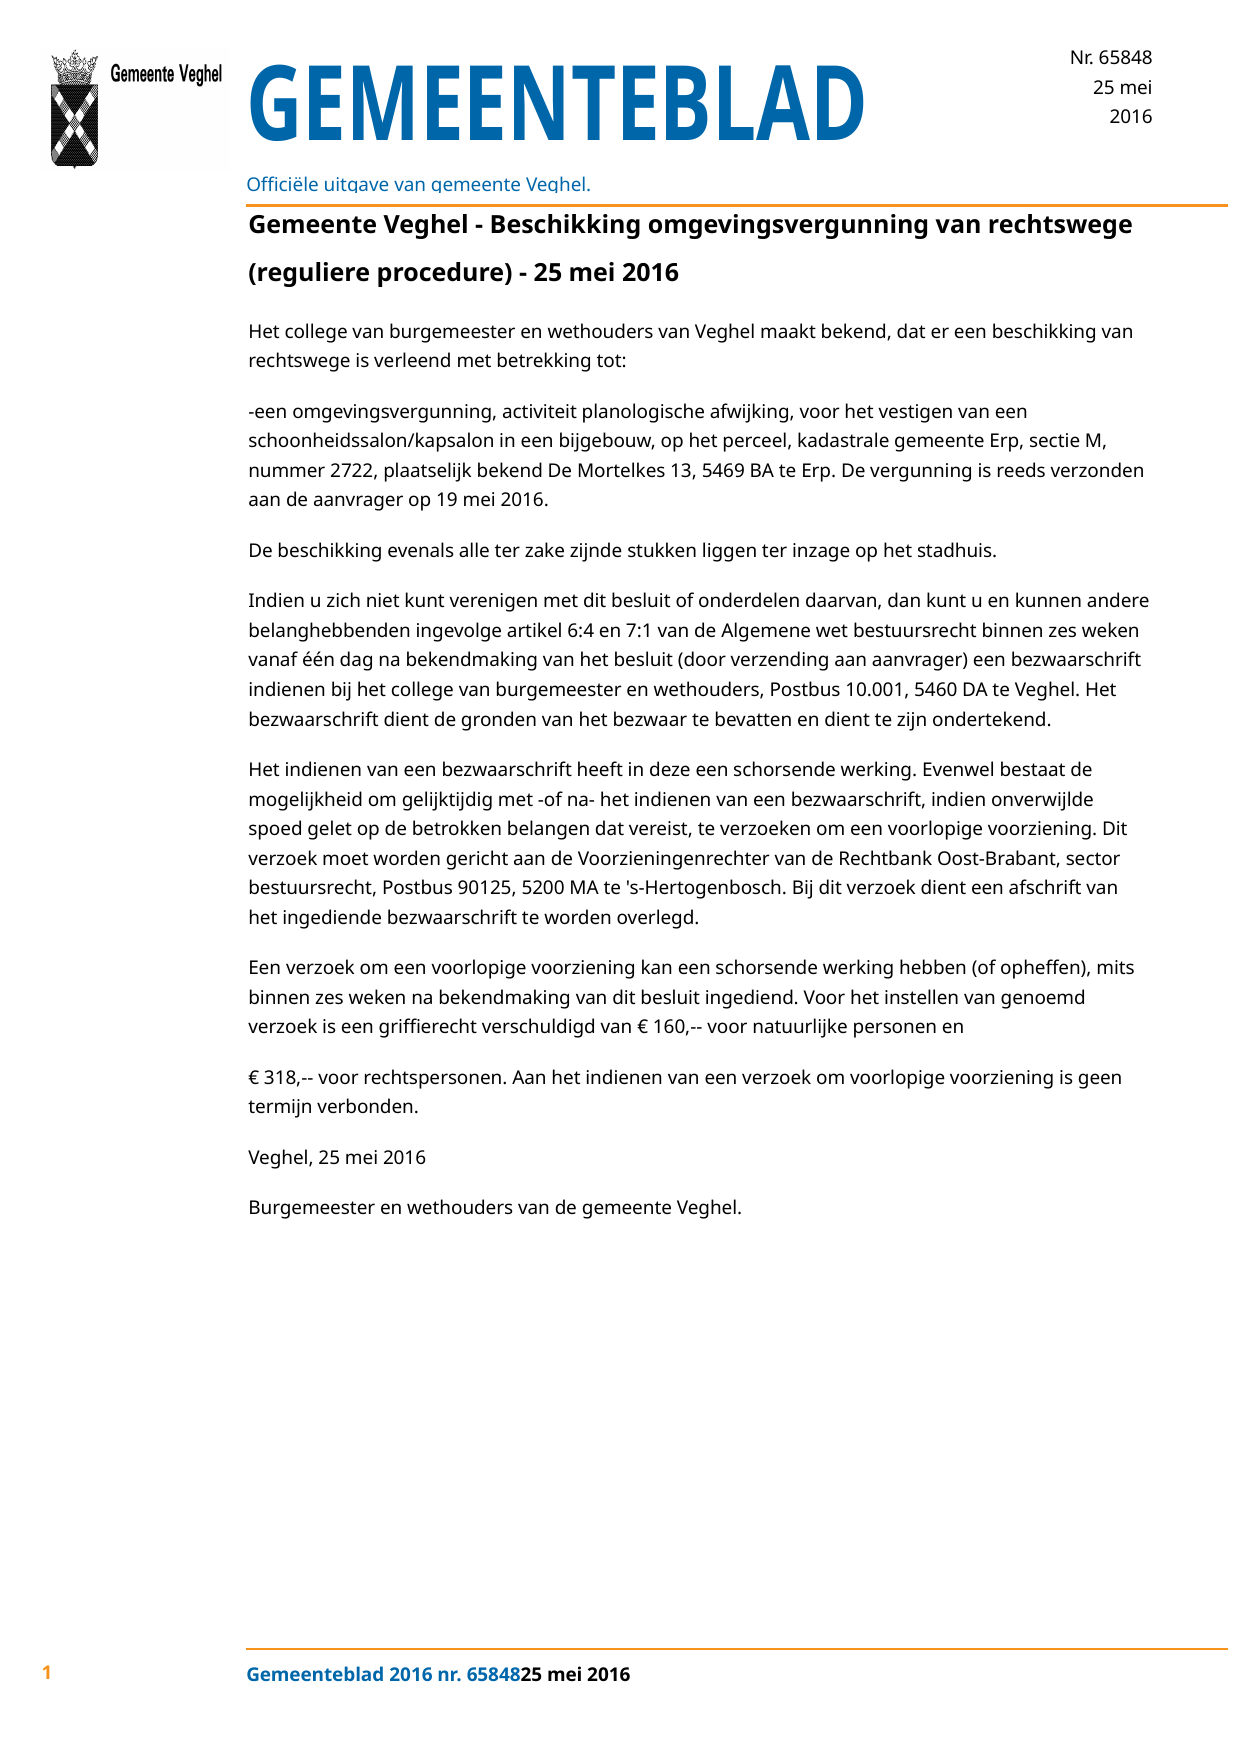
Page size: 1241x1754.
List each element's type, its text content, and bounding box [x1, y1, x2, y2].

text Een verzoek om een voorlopige voorziening kan een schorsende werking hebben (of opheffen), mits binnen zes weken na bekendmaking van dit besluit ingediend. Voor het instellen van genoemd verzoek is een griffierecht verschuldigd van € 160,-- voor natuurlijke personen en [248, 954, 1152, 1039]
text Het college van burgemeester en wethouders van Veghel maakt bekend, dat er een beschikking van rechtswege is verleend met betrekking tot: [248, 318, 1152, 373]
text Indien u zich niet kunt verenigen met dit besluit of onderdelen daarvan, dan kunt u en kunnen andere belanghebbenden ingevolge artikel 6:4 en 7:1 van de Algemene wet bestuursrecht binnen zes weken vanaf één dag na bekendmaking van het besluit (door verzending aan aanvrager) een bezwaarschrift indienen bij het college van burgemeester en wethouders, Postbus 10.001, 5460 DA te Veghel. Het bezwaarschrift dient de gronden van het bezwaar te bevatten en dient te zijn ondertekend. [248, 587, 1152, 732]
text Gemeente Veghel - Beschikking omgevingsvergunning van rechtswege (reguliere procedure) - 25 mei 2016 [248, 207, 1152, 288]
picture [41, 47, 231, 172]
text Het indienen van een bezwaarschrift heeft in deze een schorsende werking. Evenwel bestaat de mogelijkheid om gelijktijdig met -of na- het indienen van een bezwaarschrift, indien onverwijlde spoed gelet op de betrokken belangen dat vereist, te verzoeken om een voorlopige voorziening. Dit verzoek moet worden gericht aan de Voorzieningenrechter van de Rechtbank Oost-Brabant, sector bestuursrecht, Postbus 90125, 5200 MA te 's-Hertogenbosch. Bij dit verzoek dient een afschrift van het ingediende bezwaarschrift te worden overlegd. [248, 756, 1152, 930]
text € 318,-- voor rechtspersonen. Aan het indienen van een verzoek om voorlopige voorziening is geen termijn verbonden. [248, 1064, 1152, 1119]
text Veghel, 25 mei 2016 [248, 1144, 1152, 1170]
text Burgemeester en wethouders van de gemeente Veghel. [248, 1194, 1152, 1220]
text -een omgevingsvergunning, activiteit planologische afwijking, voor het vestigen van een schoonheidssalon/kapsalon in een bijgebouw, op het perceel, kadastrale gemeente Erp, sectie M, nummer 2722, plaatselijk bekend De Mortelkes 13, 5469 BA te Erp. De vergunning is reeds verzonden aan de aanvrager op 19 mei 2016. [248, 398, 1152, 512]
text De beschikking evenals alle ter zake zijnde stukken liggen ter inzage op het stadhuis. [248, 537, 1152, 563]
